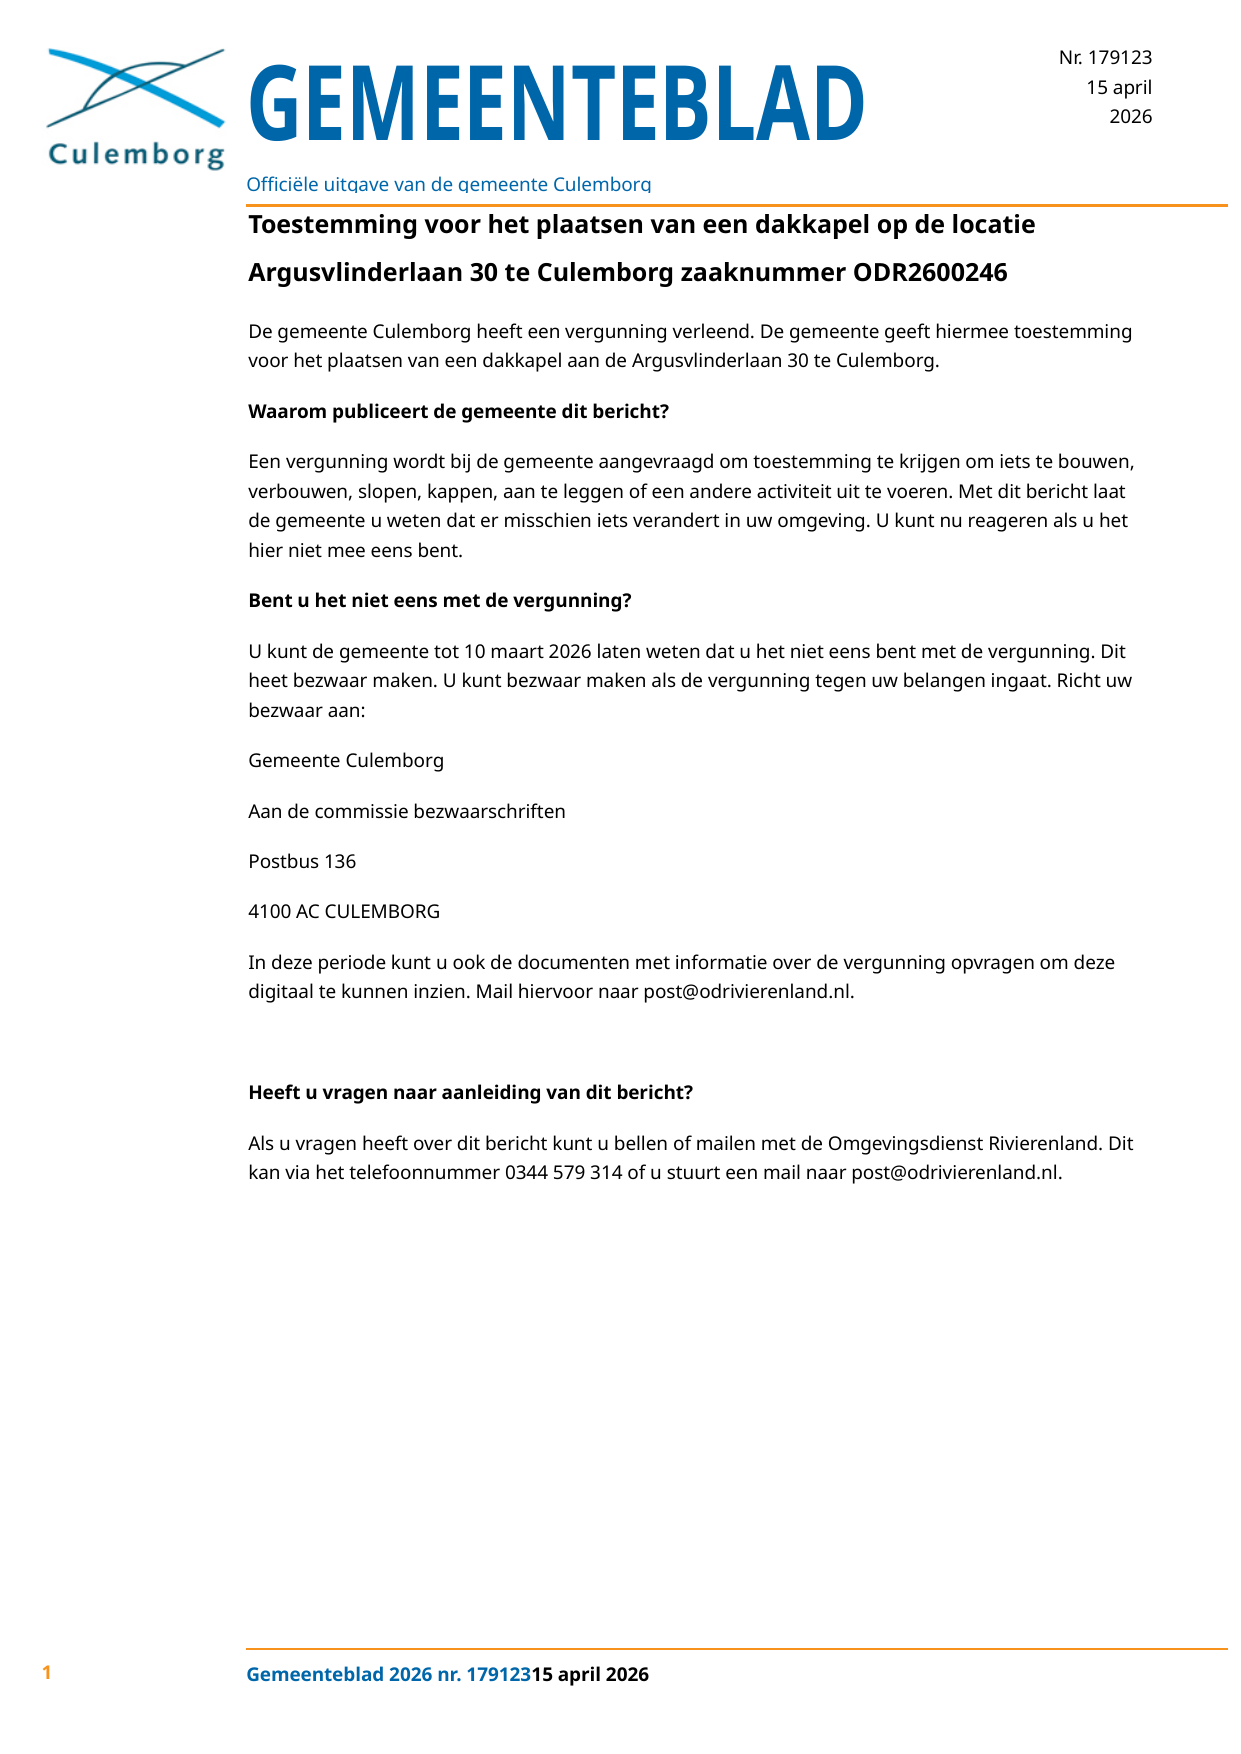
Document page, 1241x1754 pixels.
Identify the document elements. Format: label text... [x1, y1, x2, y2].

text In deze periode kunt u ook de documenten met informatie over de vergunning opvragen om deze digitaal te kunnen inzien. Mail hiervoor naar post@odrivierenland.nl. [248, 949, 1152, 1004]
text Een vergunning wordt bij de gemeente aangevraagd om toestemming te krijgen om iets te bouwen, verbouwen, slopen, kappen, aan te leggen of een andere activiteit uit te voeren. Met dit bericht laat de gemeente u weten dat er misschien iets verandert in uw omgeving. U kunt nu reageren als u het hier niet mee eens bent. [248, 448, 1152, 563]
text De gemeente Culemborg heeft een vergunning verleend. De gemeente geeft hiermee toestemming voor het plaatsen van een dakkapel aan de Argusvlinderlaan 30 te Culemborg. [248, 318, 1152, 373]
text Heeft u vragen naar aanleiding van dit bericht? [248, 1079, 1152, 1105]
text Aan de commissie bezwaarschriften [248, 798, 1152, 824]
text Gemeente Culemborg [248, 747, 1152, 773]
text 4100 AC CULEMBORG [248, 899, 1152, 924]
text Postbus 136 [248, 848, 1152, 874]
text Als u vragen heeft over dit bericht kunt u bellen of mailen met de Omgevingsdienst Rivierenland. Dit kan via het telefoonnummer 0344 579 314 of u stuurt een mail naar post@odrivierenland.nl. [248, 1130, 1152, 1185]
text Waarom publiceert de gemeente dit bericht? [248, 398, 1152, 424]
text U kunt de gemeente tot 10 maart 2026 laten weten dat u het niet eens bent met de vergunning. Dit heet bezwaar maken. U kunt bezwaar maken als de vergunning tegen uw belangen ingaat. Richt uw bezwaar aan: [248, 638, 1152, 723]
text Bent u het niet eens met de vergunning? [248, 587, 1152, 613]
picture [41, 47, 231, 172]
text Toestemming voor het plaatsen van een dakkapel op de locatie Argusvlinderlaan 30 te Culemborg zaaknummer ODR2600246 [248, 207, 1152, 288]
